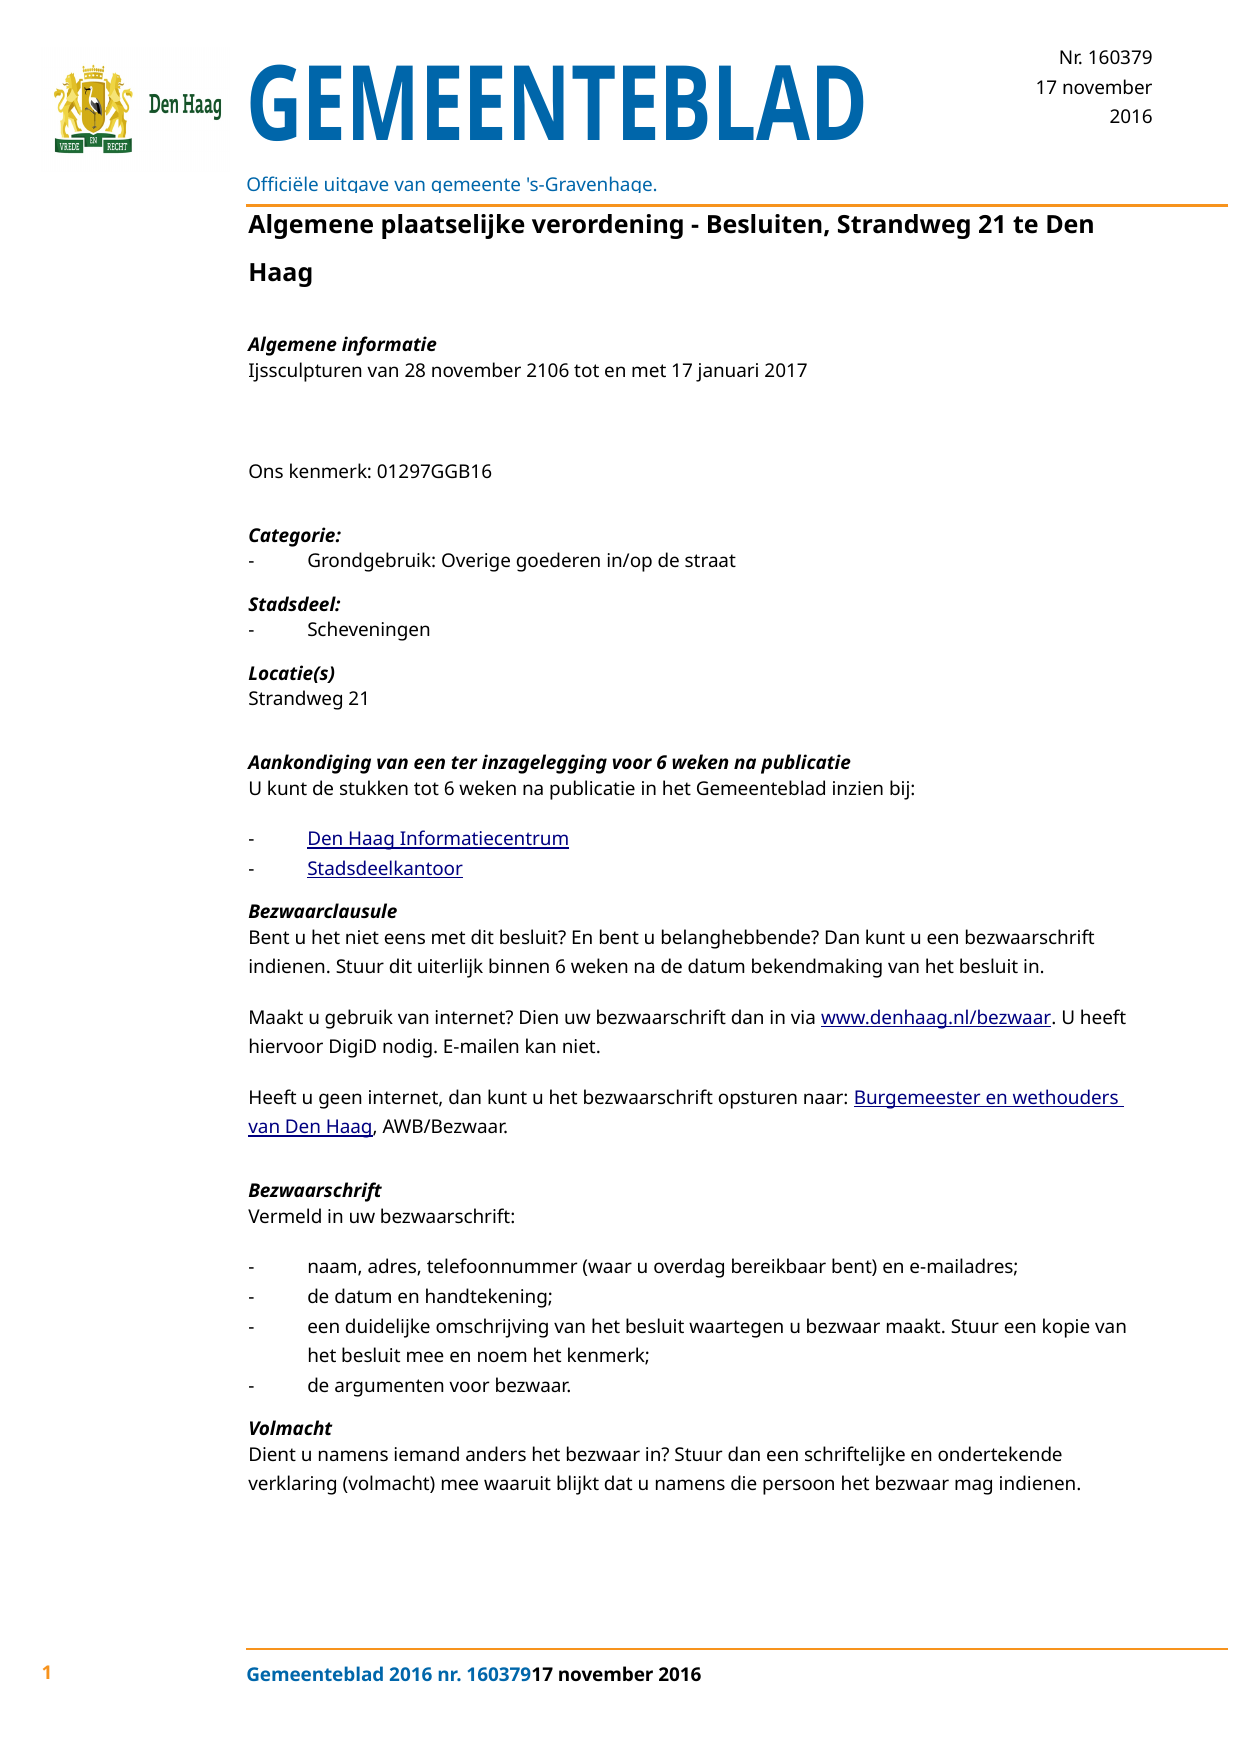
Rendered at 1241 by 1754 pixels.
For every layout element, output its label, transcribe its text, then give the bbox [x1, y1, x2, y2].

text Algemene plaatselijke verordening - Besluiten, Strandweg 21 te Den Haag [248, 207, 1152, 288]
list de argumenten voor bezwaar. [248, 1372, 1152, 1398]
text Bent u het niet eens met dit besluit? En bent u belanghebbende? Dan kunt u een bezwaarschrift indienen. Stuur dit uiterlijk binnen 6 weken na de datum bekendmaking van het besluit in. [248, 924, 1152, 979]
text Bezwaarclausule [248, 898, 1152, 924]
text U kunt de stukken tot 6 weken na publicatie in het Gemeenteblad inzien bij: [248, 775, 1152, 801]
text Strandweg 21 [248, 685, 1152, 711]
text Vermeld in uw bezwaarschrift: [248, 1203, 1152, 1229]
list naam, adres, telefoonnummer (waar u overdag bereikbaar bent) en e-mailadres; [248, 1254, 1152, 1279]
list de datum en handtekening; [248, 1283, 1152, 1309]
text Categorie: [248, 522, 1152, 548]
text Aankondiging van een ter inzagelegging voor 6 weken na publicatie [248, 749, 1152, 775]
text Locatie(s) [248, 660, 1152, 685]
list een duidelijke omschrijving van het besluit waartegen u bezwaar maakt. Stuur een kopie van het besluit mee en noem het kenmerk; [248, 1313, 1152, 1368]
text Dient u namens iemand anders het bezwaar in? Stuur dan een schriftelijke en ondertekende verklaring (volmacht) mee waaruit blijkt dat u namens die persoon het bezwaar mag indienen. [248, 1441, 1152, 1496]
text Bezwaarschrift [248, 1177, 1152, 1203]
text Stadsdeel: [248, 591, 1152, 617]
list Stadsdeelkantoor [248, 855, 1152, 881]
text Ons kenmerk: 01297GGB16 [248, 458, 1152, 484]
text Heeft u geen internet, dan kunt u het bezwaarschrift opsturen naar: Burgemeester en wethouders van Den Haag, AWB/Bezwaar. [248, 1084, 1152, 1139]
picture [41, 47, 231, 172]
list Scheveningen [248, 617, 1152, 642]
text Ijssculpturen van 28 november 2106 tot en met 17 januari 2017 [248, 357, 1152, 383]
text Maakt u gebruik van internet? Dien uw bezwaarschrift dan in via www.denhaag.nl/bezwaar. U heeft hiervoor DigiD nodig. E-mailen kan niet. [248, 1004, 1152, 1059]
text Volmacht [248, 1415, 1152, 1441]
list Grondgebruik: Overige goederen in/op de straat [248, 548, 1152, 573]
text Algemene informatie [248, 331, 1152, 357]
list Den Haag Informatiecentrum [248, 826, 1152, 851]
